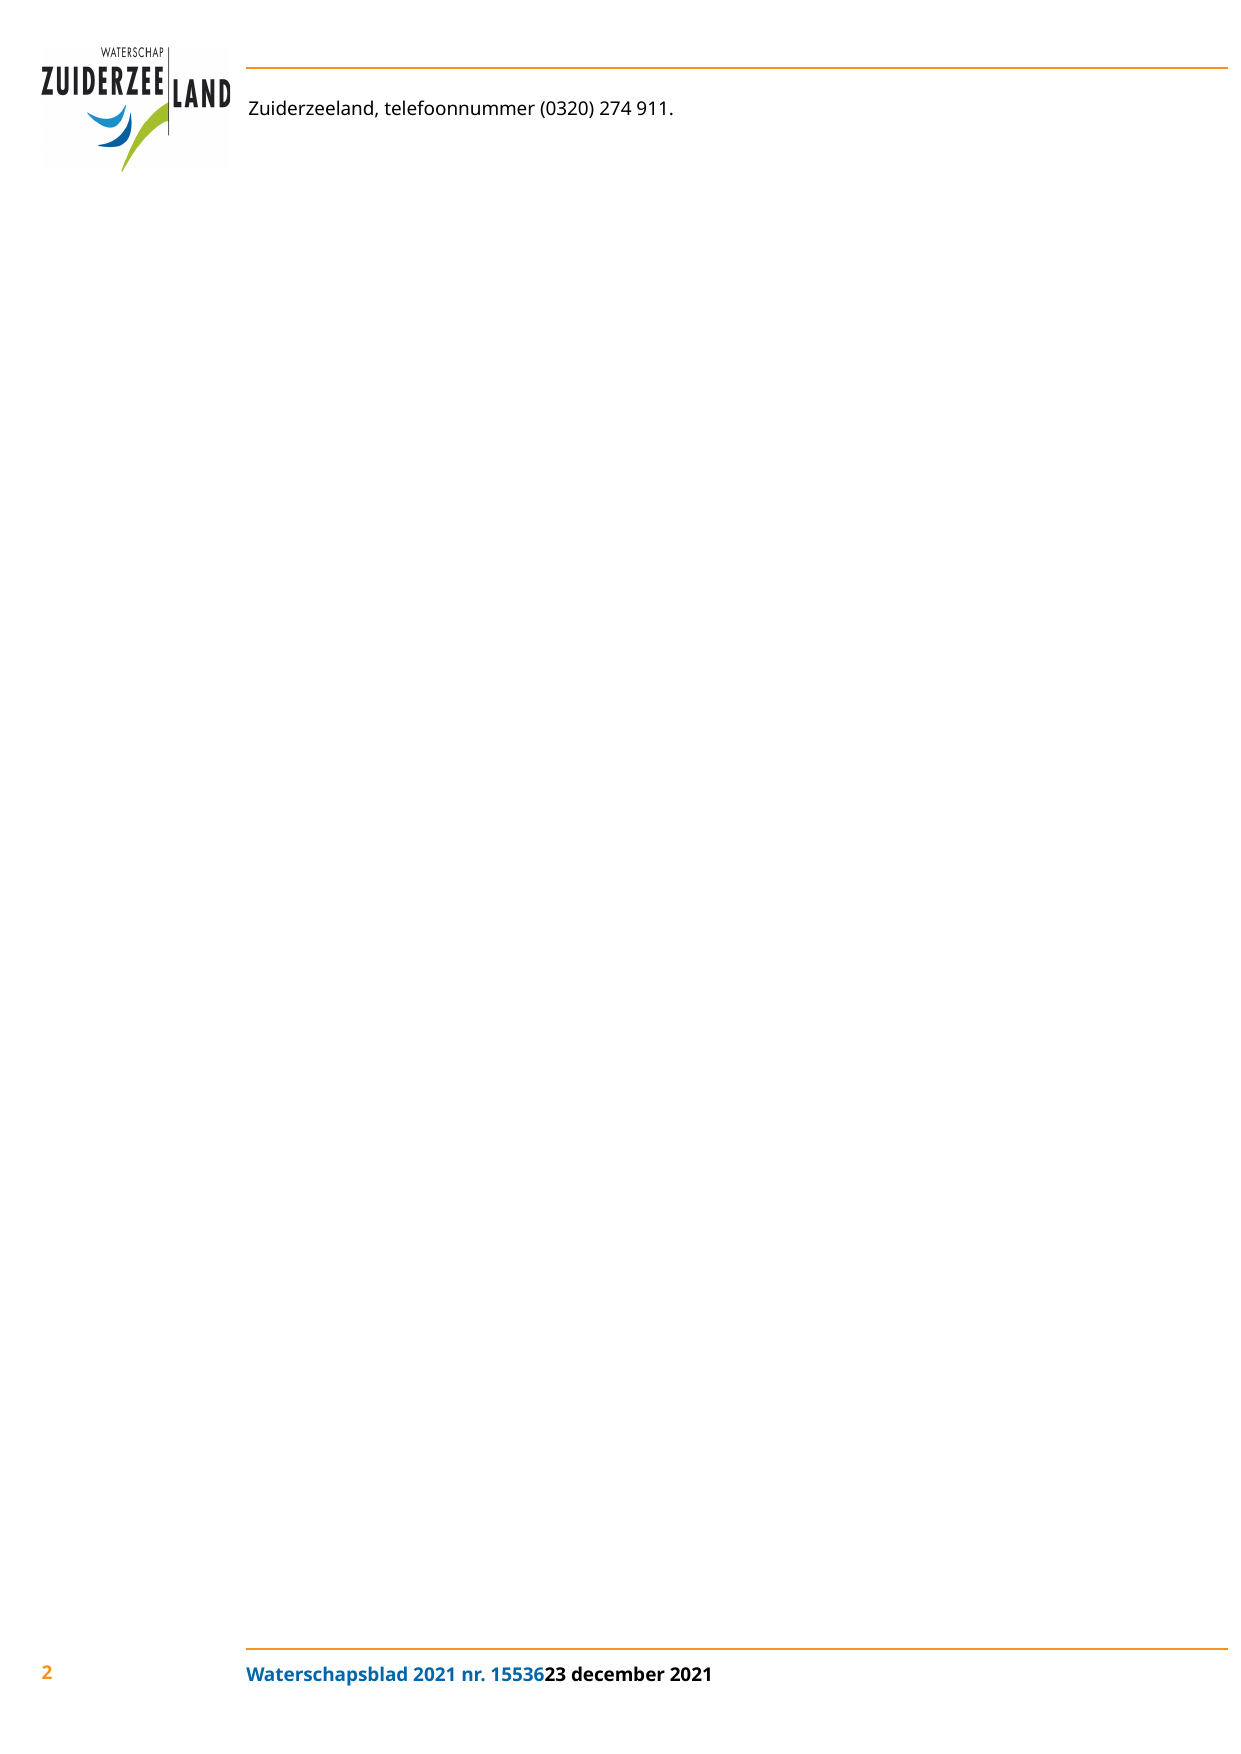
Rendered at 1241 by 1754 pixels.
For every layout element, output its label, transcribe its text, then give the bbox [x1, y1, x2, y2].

text Zuiderzeeland, telefoonnummer (0320) 274 911. [248, 95, 1152, 121]
picture [41, 47, 231, 172]
